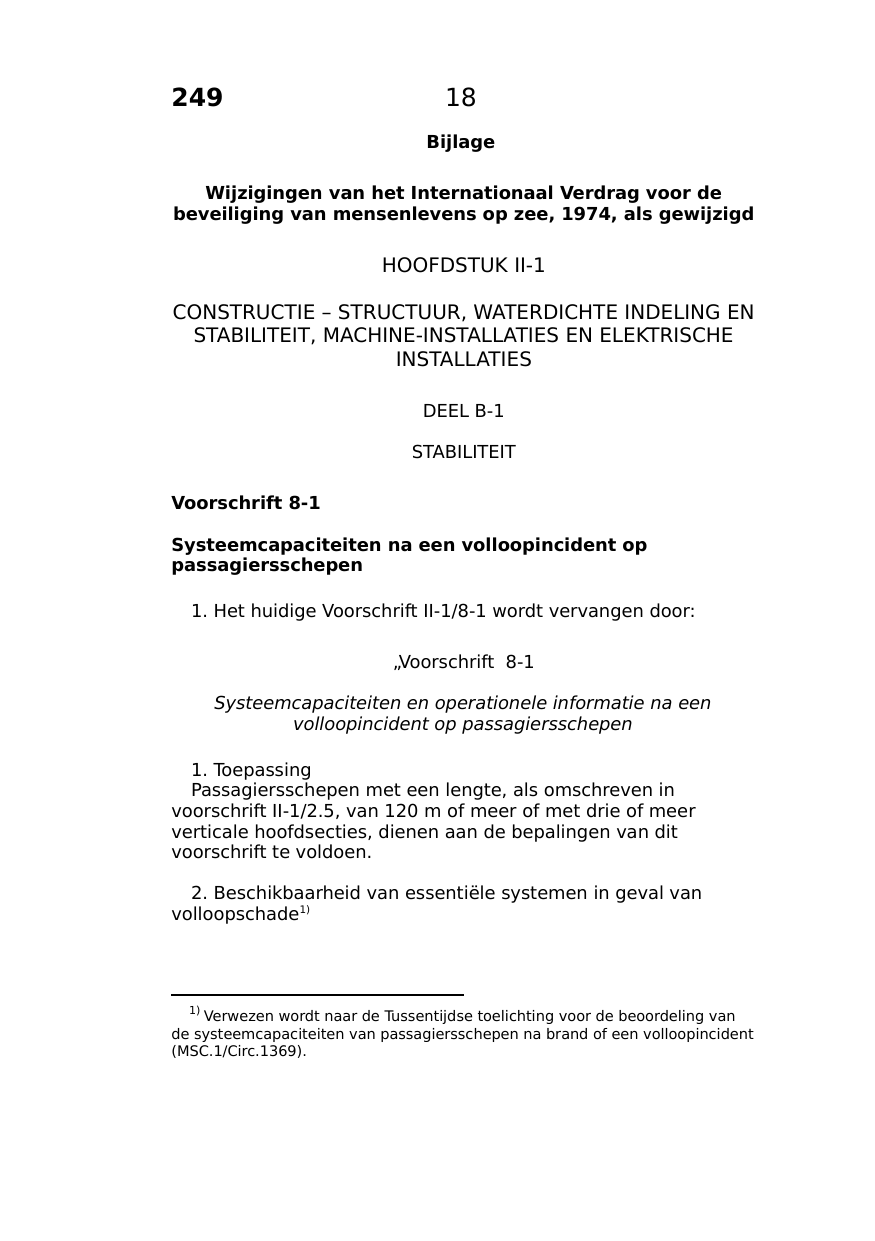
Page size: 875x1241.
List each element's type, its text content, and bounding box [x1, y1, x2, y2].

subtitle Wijzigingen van het Internationaal Verdrag voor de beveiliging van mensenlevens op zee, 1974, als gewijzigd [171, 183, 756, 224]
text 1. Toepassing [171, 759, 756, 780]
text Passagiersschepen met een lengte, als omschreven in voorschrift II-1/2.5, van 120 m of meer of met drie of meer verticale hoofdsecties, dienen aan de bepalingen van dit voorschrift te voldoen. [171, 780, 756, 863]
subtitle „Voorschrift 8-1 Systeemcapaciteiten en operationele informatie na een volloopincident op passagiersschepen [171, 652, 756, 734]
subtitle Bijlage [171, 132, 756, 153]
subtitle Voorschrift 8-1 Systeemcapaciteiten na een volloopincident op passagiersschepen [171, 493, 756, 576]
text Verwezen wordt naar de Tussentijdse toelichting voor de beoordeling van de systeemcapaciteiten van passagiersschepen na brand of een volloopincident (MSC.1/Circ.1369). [171, 1004, 756, 1060]
text 1. Het huidige Voorschrift II-1/8-1 wordt vervangen door: [171, 601, 756, 622]
subtitle DEEL B-1 STABILITEIT [171, 401, 756, 463]
subtitle HOOFDSTUK II-1 CONSTRUCTIE – STRUCTUUR, WATERDICHTE INDELING EN STABILITEIT, MACHINE-INSTALLATIES EN ELEKTRISCHE INSTALLATIES [171, 254, 756, 371]
text 2. Beschikbaarheid van essentiële systemen in geval van volloopschade [171, 883, 756, 924]
